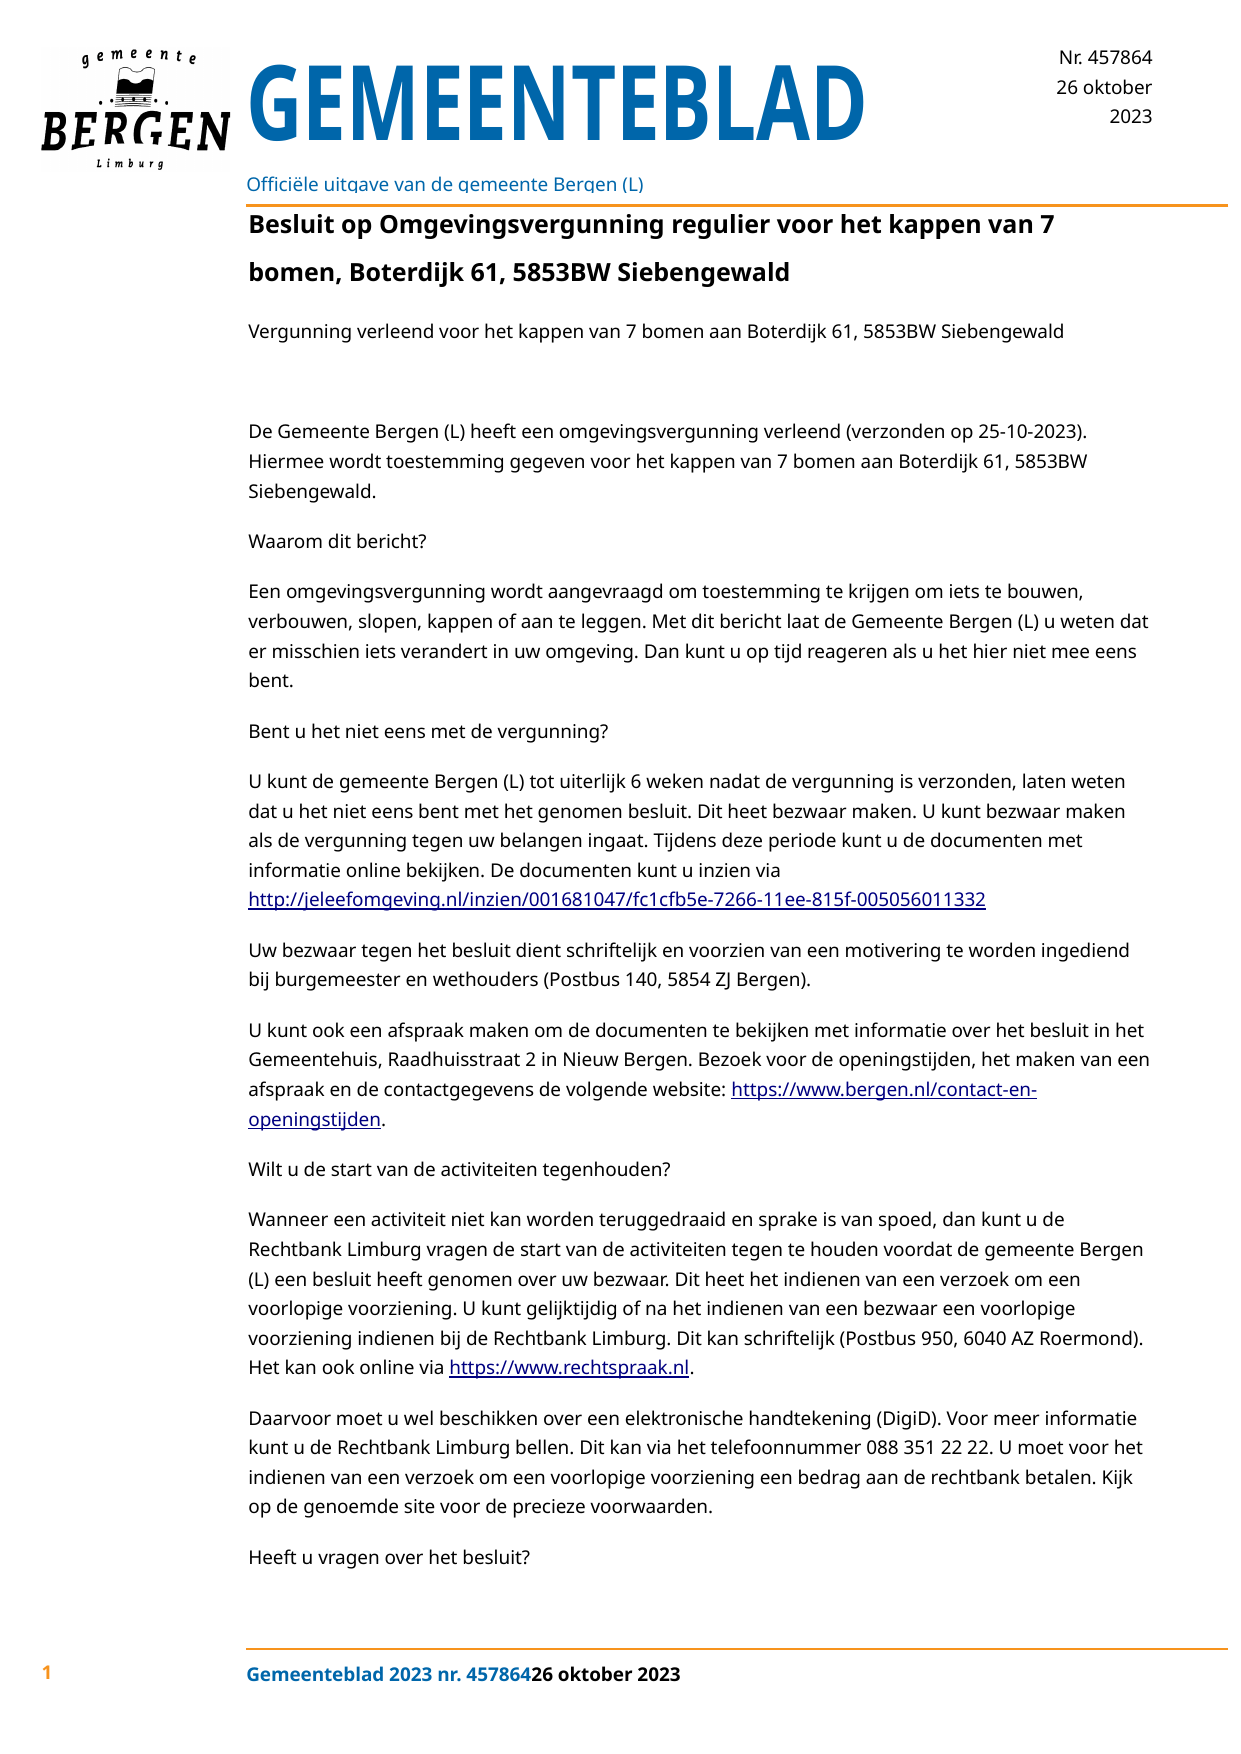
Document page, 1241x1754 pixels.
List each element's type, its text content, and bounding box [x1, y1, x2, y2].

text Wanneer een activiteit niet kan worden teruggedraaid en sprake is van spoed, dan kunt u de Rechtbank Limburg vragen de start van de activiteiten tegen te houden voordat de gemeente Bergen (L) een besluit heeft genomen over uw bezwaar. Dit heet het indienen van een verzoek om een voorlopige voorziening. U kunt gelijktijdig of na het indienen van een bezwaar een voorlopige voorziening indienen bij de Rechtbank Limburg. Dit kan schriftelijk (Postbus 950, 6040 AZ Roermond). Het kan ook online via https://www.rechtspraak.nl. [248, 1207, 1152, 1380]
text Vergunning verleend voor het kappen van 7 bomen aan Boterdijk 61, 5853BW Siebengewald [248, 318, 1152, 344]
text Daarvoor moet u wel beschikken over een elektronische handtekening (DigiD). Voor meer informatie kunt u de Rechtbank Limburg bellen. Dit kan via het telefoonnummer 088 351 22 22. U moet voor het indienen van een verzoek om een voorlopige voorziening een bedrag aan de rechtbank betalen. Kijk op de genoemde site voor de precieze voorwaarden. [248, 1405, 1152, 1519]
text Uw bezwaar tegen het besluit dient schriftelijk en voorzien van een motivering te worden ingediend bij burgemeester en wethouders (Postbus 140, 5854 ZJ Bergen). [248, 937, 1152, 992]
text U kunt de gemeente Bergen (L) tot uiterlijk 6 weken nadat de vergunning is verzonden, laten weten dat u het niet eens bent met het genomen besluit. Dit heet bezwaar maken. U kunt bezwaar maken als de vergunning tegen uw belangen ingaat. Tijdens deze periode kunt u de documenten met informatie online bekijken. De documenten kunt u inzien via http://jeleefomgeving.nl/inzien/001681047/fc1cfb5e-7266-11ee-815f-005056011332 [248, 768, 1152, 912]
text Heeft u vragen over het besluit? [248, 1544, 1152, 1570]
text Een omgevingsvergunning wordt aangevraagd om toestemming te krijgen om iets te bouwen, verbouwen, slopen, kappen of aan te leggen. Met dit bericht laat de Gemeente Bergen (L) u weten dat er misschien iets verandert in uw omgeving. Dan kunt u op tijd reageren als u het hier niet mee eens bent. [248, 579, 1152, 693]
text Bent u het niet eens met de vergunning? [248, 718, 1152, 744]
picture [41, 47, 231, 172]
text Besluit op Omgevingsvergunning regulier voor het kappen van 7 bomen, Boterdijk 61, 5853BW Siebengewald [248, 207, 1152, 288]
text Waarom dit bericht? [248, 528, 1152, 554]
text Wilt u de start van de activiteiten tegenhouden? [248, 1156, 1152, 1182]
text U kunt ook een afspraak maken om de documenten te bekijken met informatie over het besluit in het Gemeentehuis, Raadhuisstraat 2 in Nieuw Bergen. Bezoek voor de openingstijden, het maken van een afspraak en de contactgegevens de volgende website: https://www.bergen.nl/contact-en-openingstijden. [248, 1017, 1152, 1132]
text De Gemeente Bergen (L) heeft een omgevingsvergunning verleend (verzonden op 25-10-2023). Hiermee wordt toestemming gegeven voor het kappen van 7 bomen aan Boterdijk 61, 5853BW Siebengewald. [248, 419, 1152, 504]
